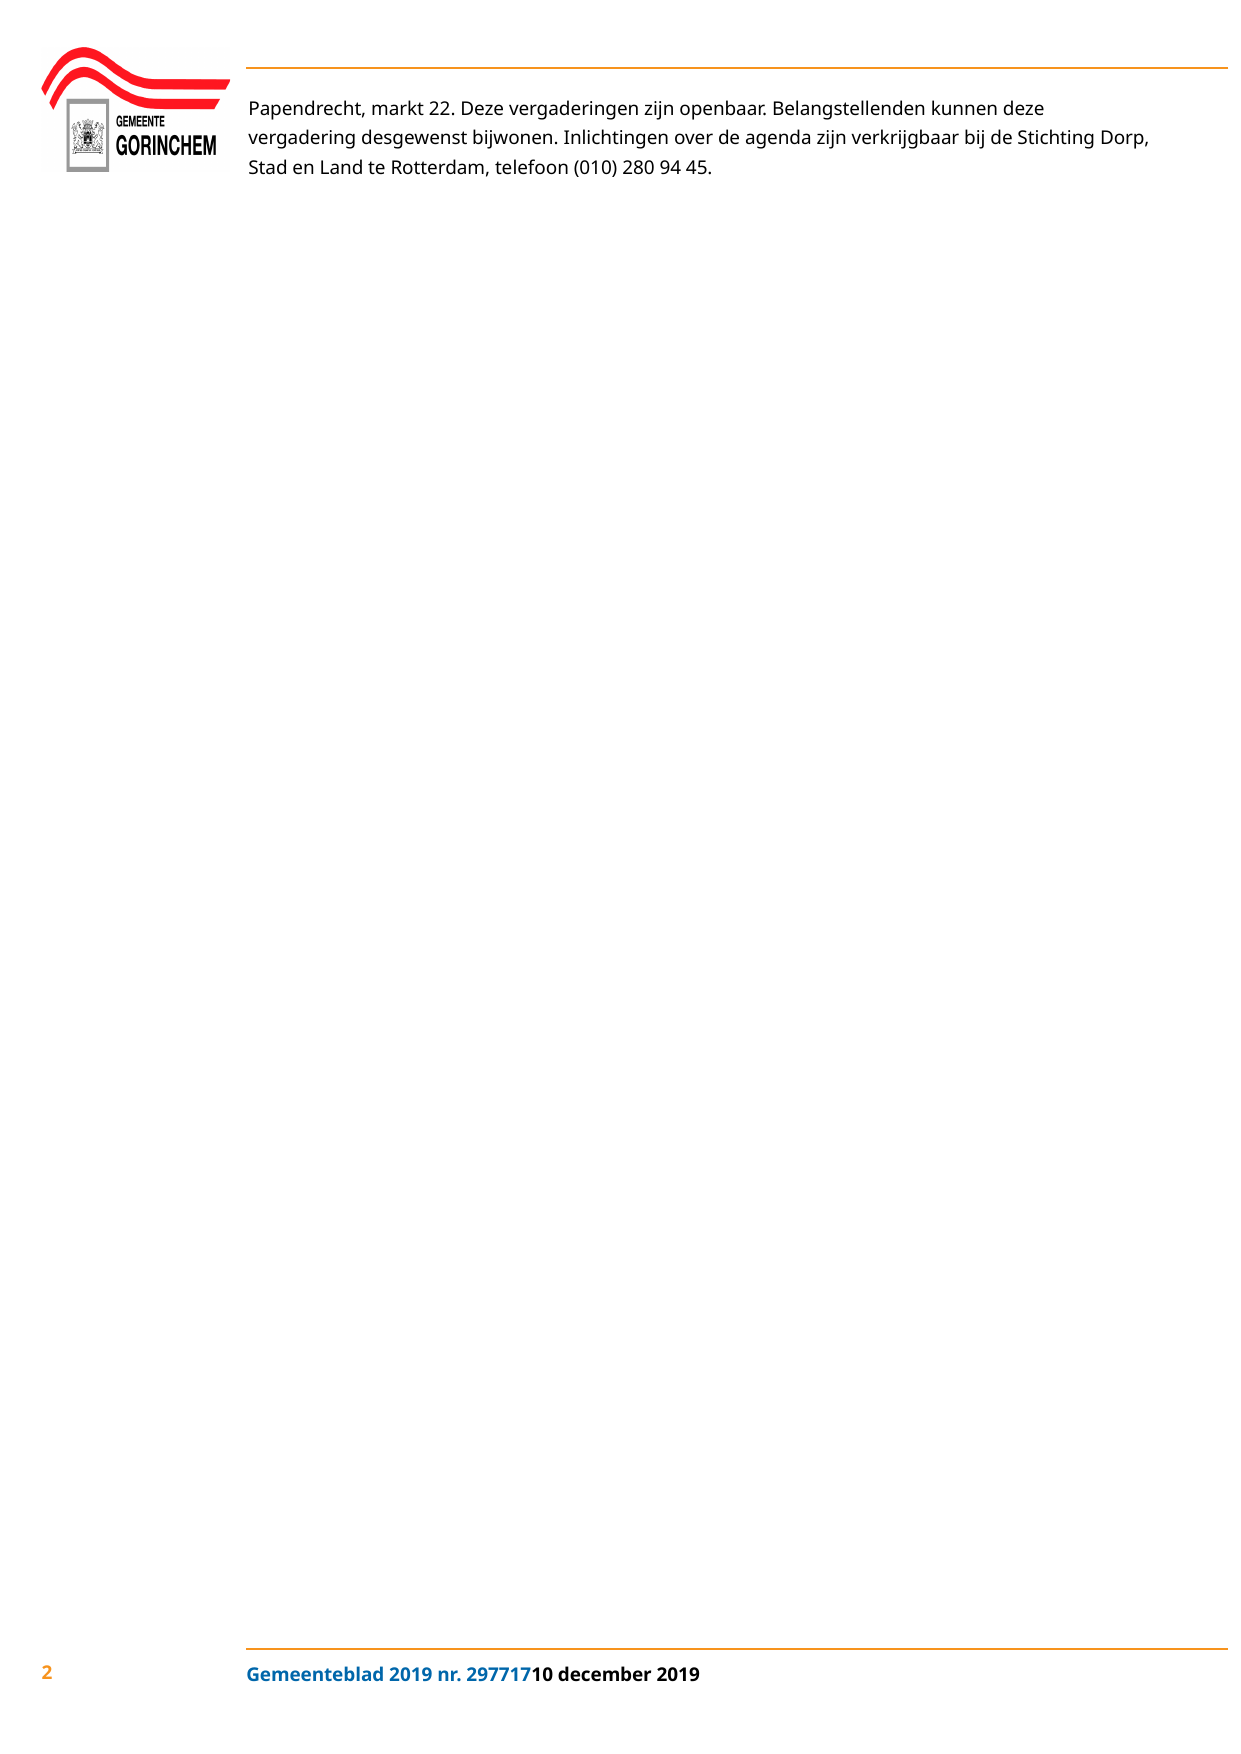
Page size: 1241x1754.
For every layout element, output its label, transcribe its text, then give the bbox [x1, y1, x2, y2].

picture [41, 47, 231, 172]
text Papendrecht, markt 22. Deze vergaderingen zijn openbaar. Belangstellenden kunnen deze vergadering desgewenst bijwonen. Inlichtingen over de agenda zijn verkrijgbaar bij de Stichting Dorp, Stad en Land te Rotterdam, telefoon (010) 280 94 45. [248, 95, 1152, 180]
